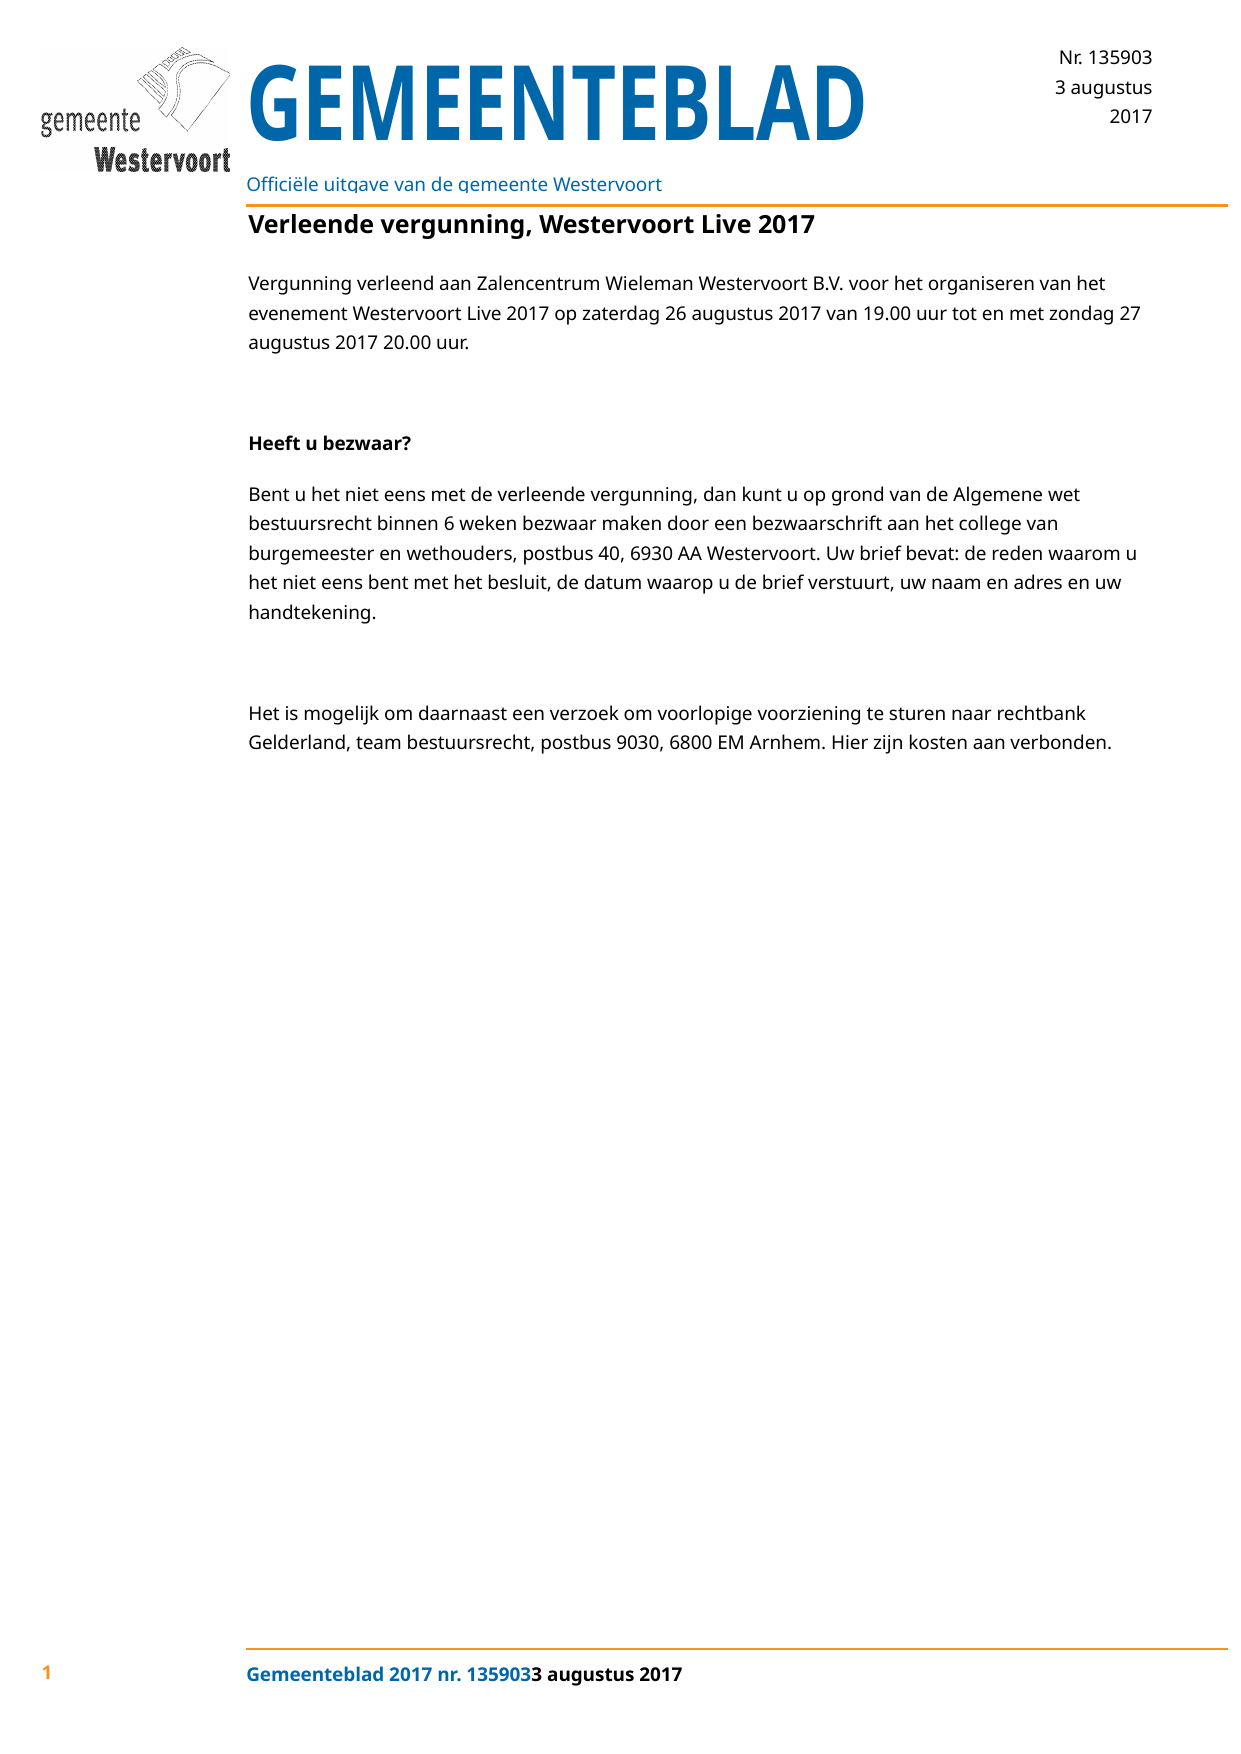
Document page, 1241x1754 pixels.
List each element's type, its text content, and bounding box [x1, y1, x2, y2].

text Vergunning verleend aan Zalencentrum Wieleman Westervoort B.V. voor het organiseren van het evenement Westervoort Live 2017 op zaterdag 26 augustus 2017 van 19.00 uur tot en met zondag 27 augustus 2017 20.00 uur. [248, 270, 1152, 355]
picture [41, 47, 231, 172]
text Het is mogelijk om daarnaast een verzoek om voorlopige voorziening te sturen naar rechtbank Gelderland, team bestuursrecht, postbus 9030, 6800 EM Arnhem. Hier zijn kosten aan verbonden. [248, 700, 1152, 755]
text Heeft u bezwaar? [248, 430, 1152, 456]
text Bent u het niet eens met de verleende vergunning, dan kunt u op grond van de Algemene wet bestuursrecht binnen 6 weken bezwaar maken door een bezwaarschrift aan het college van burgemeester en wethouders, postbus 40, 6930 AA Westervoort. Uw brief bevat: de reden waarom u het niet eens bent met het besluit, de datum waarop u de brief verstuurt, uw naam en adres en uw handtekening. [248, 481, 1152, 625]
text Verleende vergunning, Westervoort Live 2017 [248, 207, 1152, 241]
